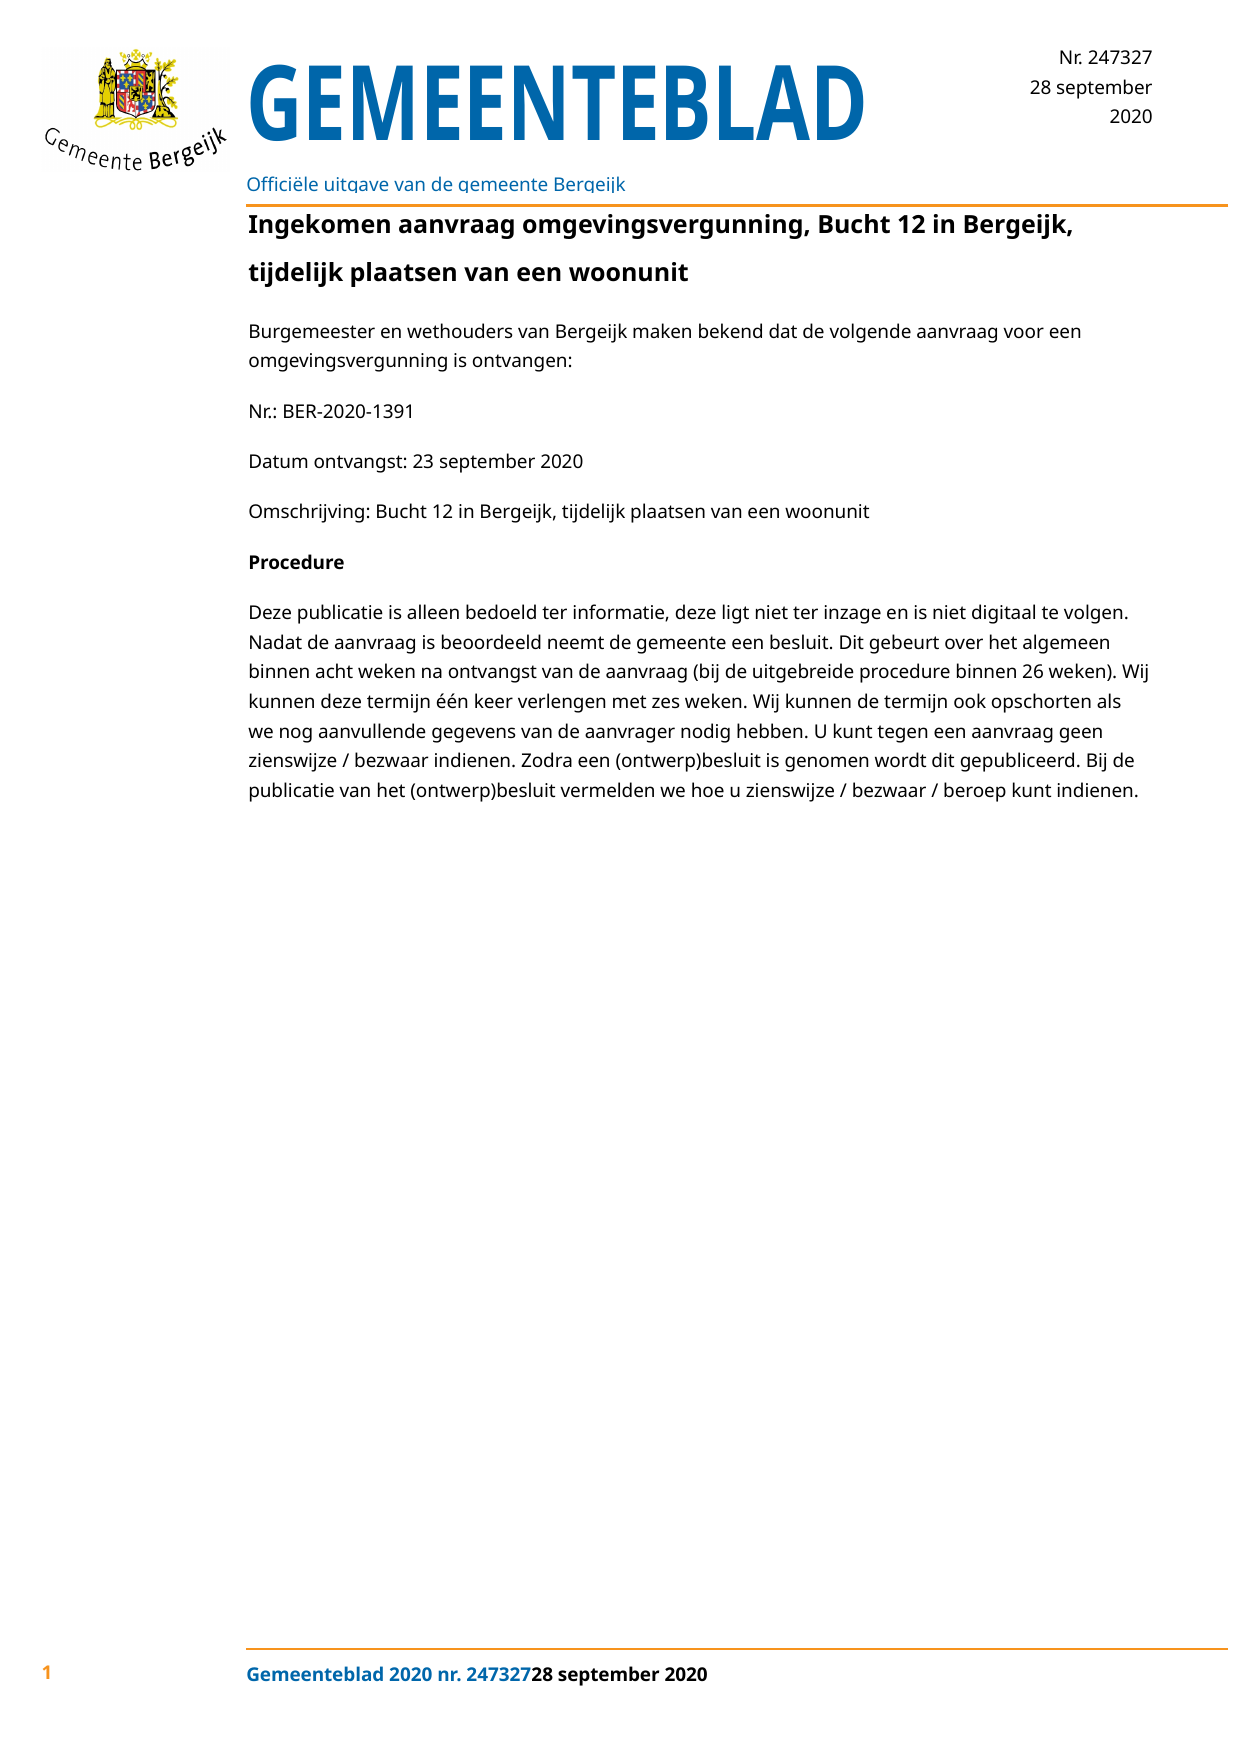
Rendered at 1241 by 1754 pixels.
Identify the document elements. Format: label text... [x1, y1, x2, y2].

text Deze publicatie is alleen bedoeld ter informatie, deze ligt niet ter inzage en is niet digitaal te volgen. Nadat de aanvraag is beoordeeld neemt de gemeente een besluit. Dit gebeurt over het algemeen binnen acht weken na ontvangst van de aanvraag (bij de uitgebreide procedure binnen 26 weken). Wij kunnen deze termijn één keer verlengen met zes weken. Wij kunnen de termijn ook opschorten als we nog aanvullende gegevens van de aanvrager nodig hebben. U kunt tegen een aanvraag geen zienswijze / bezwaar indienen. Zodra een (ontwerp)besluit is genomen wordt dit gepubliceerd. Bij de publicatie van het (ontwerp)besluit vermelden we hoe u zienswijze / bezwaar / beroep kunt indienen. [248, 599, 1152, 803]
text Omschrijving: Bucht 12 in Bergeijk, tijdelijk plaatsen van een woonunit [248, 499, 1152, 524]
text Burgemeester en wethouders van Bergeijk maken bekend dat de volgende aanvraag voor een omgevingsvergunning is ontvangen: [248, 318, 1152, 373]
picture [41, 47, 231, 172]
text Ingekomen aanvraag omgevingsvergunning, Bucht 12 in Bergeijk, tijdelijk plaatsen van een woonunit [248, 207, 1152, 288]
text Procedure [248, 549, 1152, 575]
text Datum ontvangst: 23 september 2020 [248, 448, 1152, 474]
text Nr.: BER-2020-1391 [248, 398, 1152, 424]
